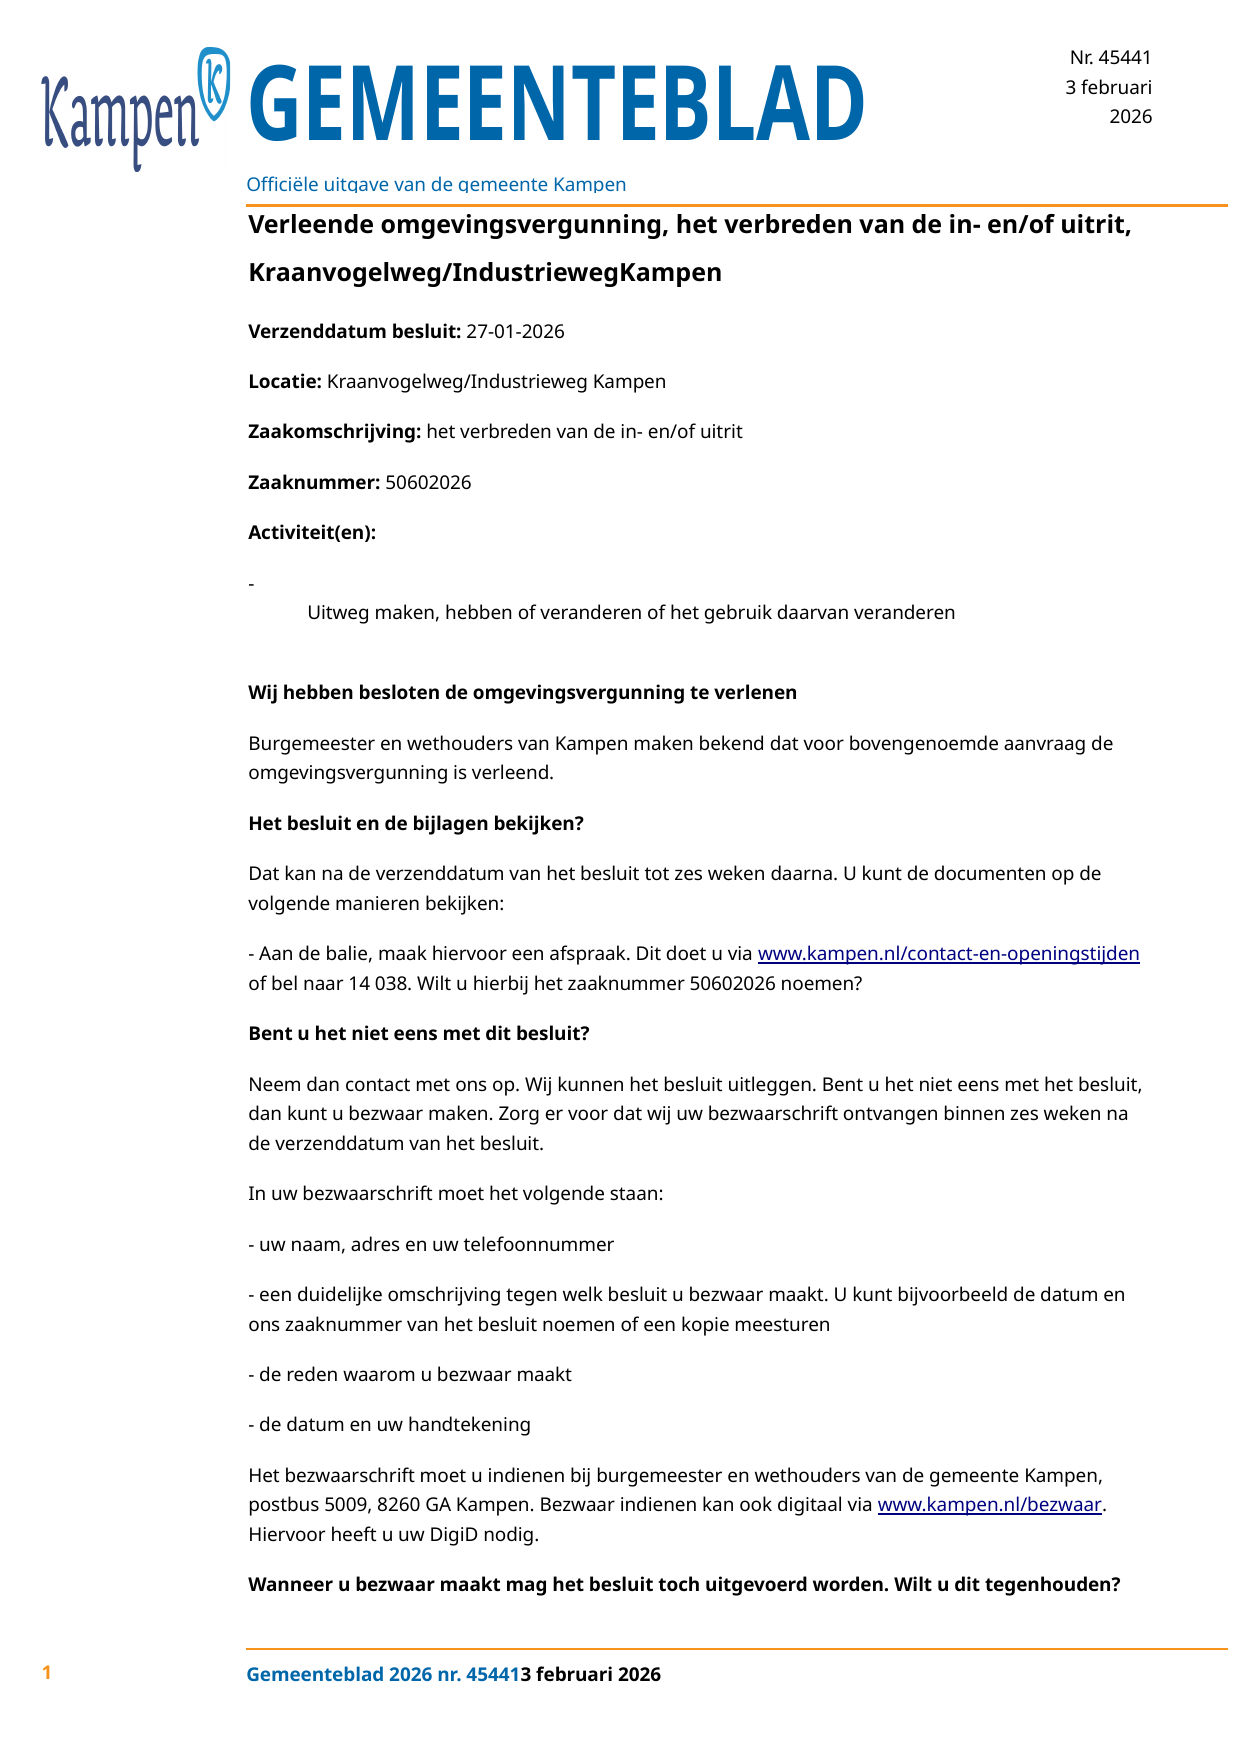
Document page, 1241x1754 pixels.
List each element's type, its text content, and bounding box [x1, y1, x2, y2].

text Dat kan na de verzenddatum van het besluit tot zes weken daarna. U kunt de documenten op de volgende manieren bekijken: [248, 860, 1152, 916]
text Het besluit en de bijlagen bekijken? [248, 810, 1152, 836]
text Verzenddatum besluit: 27-01-2026 [248, 318, 1152, 344]
picture [41, 47, 231, 172]
text Locatie: Kraanvogelweg/Industrieweg Kampen [248, 368, 1152, 394]
text Neem dan contact met ons op. Wij kunnen het besluit uitleggen. Bent u het niet eens met het besluit, dan kunt u bezwaar maken. Zorg er voor dat wij uw bezwaarschrift ontvangen binnen zes weken na de verzenddatum van het besluit. [248, 1071, 1152, 1156]
text - de datum en uw handtekening [248, 1412, 1152, 1437]
text Het bezwaarschrift moet u indienen bij burgemeester en wethouders van de gemeente Kampen, postbus 5009, 8260 GA Kampen. Bezwaar indienen kan ook digitaal via www.kampen.nl/bezwaar. Hiervoor heeft u uw DigiD nodig. [248, 1462, 1152, 1547]
text Verleende omgevingsvergunning, het verbreden van de in- en/of uitrit, Kraanvogelweg/IndustriewegKampen [248, 207, 1152, 288]
text - een duidelijke omschrijving tegen welk besluit u bezwaar maakt. U kunt bijvoorbeeld de datum en ons zaaknummer van het besluit noemen of een kopie meesturen [248, 1281, 1152, 1337]
text Wij hebben besloten de omgevingsvergunning te verlenen [248, 679, 1152, 705]
text - uw naam, adres en uw telefoonnummer [248, 1231, 1152, 1257]
text Bent u het niet eens met dit besluit? [248, 1020, 1152, 1046]
text Zaaknummer: 50602026 [248, 469, 1152, 495]
text Wanneer u bezwaar maakt mag het besluit toch uitgevoerd worden. Wilt u dit tegenhouden? [248, 1572, 1152, 1597]
list Uitweg maken, hebben of veranderen of het gebruik daarvan veranderen [248, 599, 1152, 625]
text Burgemeester en wethouders van Kampen maken bekend dat voor bovengenoemde aanvraag de omgevingsvergunning is verleend. [248, 730, 1152, 785]
text Activiteit(en): [248, 519, 1152, 545]
text In uw bezwaarschrift moet het volgende staan: [248, 1180, 1152, 1206]
text - de reden waarom u bezwaar maakt [248, 1361, 1152, 1387]
text - Aan de balie, maak hiervoor een afspraak. Dit doet u via www.kampen.nl/contact-en-openingstijden of bel naar 14 038. Wilt u hierbij het zaaknummer 50602026 noemen? [248, 940, 1152, 996]
text Zaakomschrijving: het verbreden van de in- en/of uitrit [248, 419, 1152, 444]
